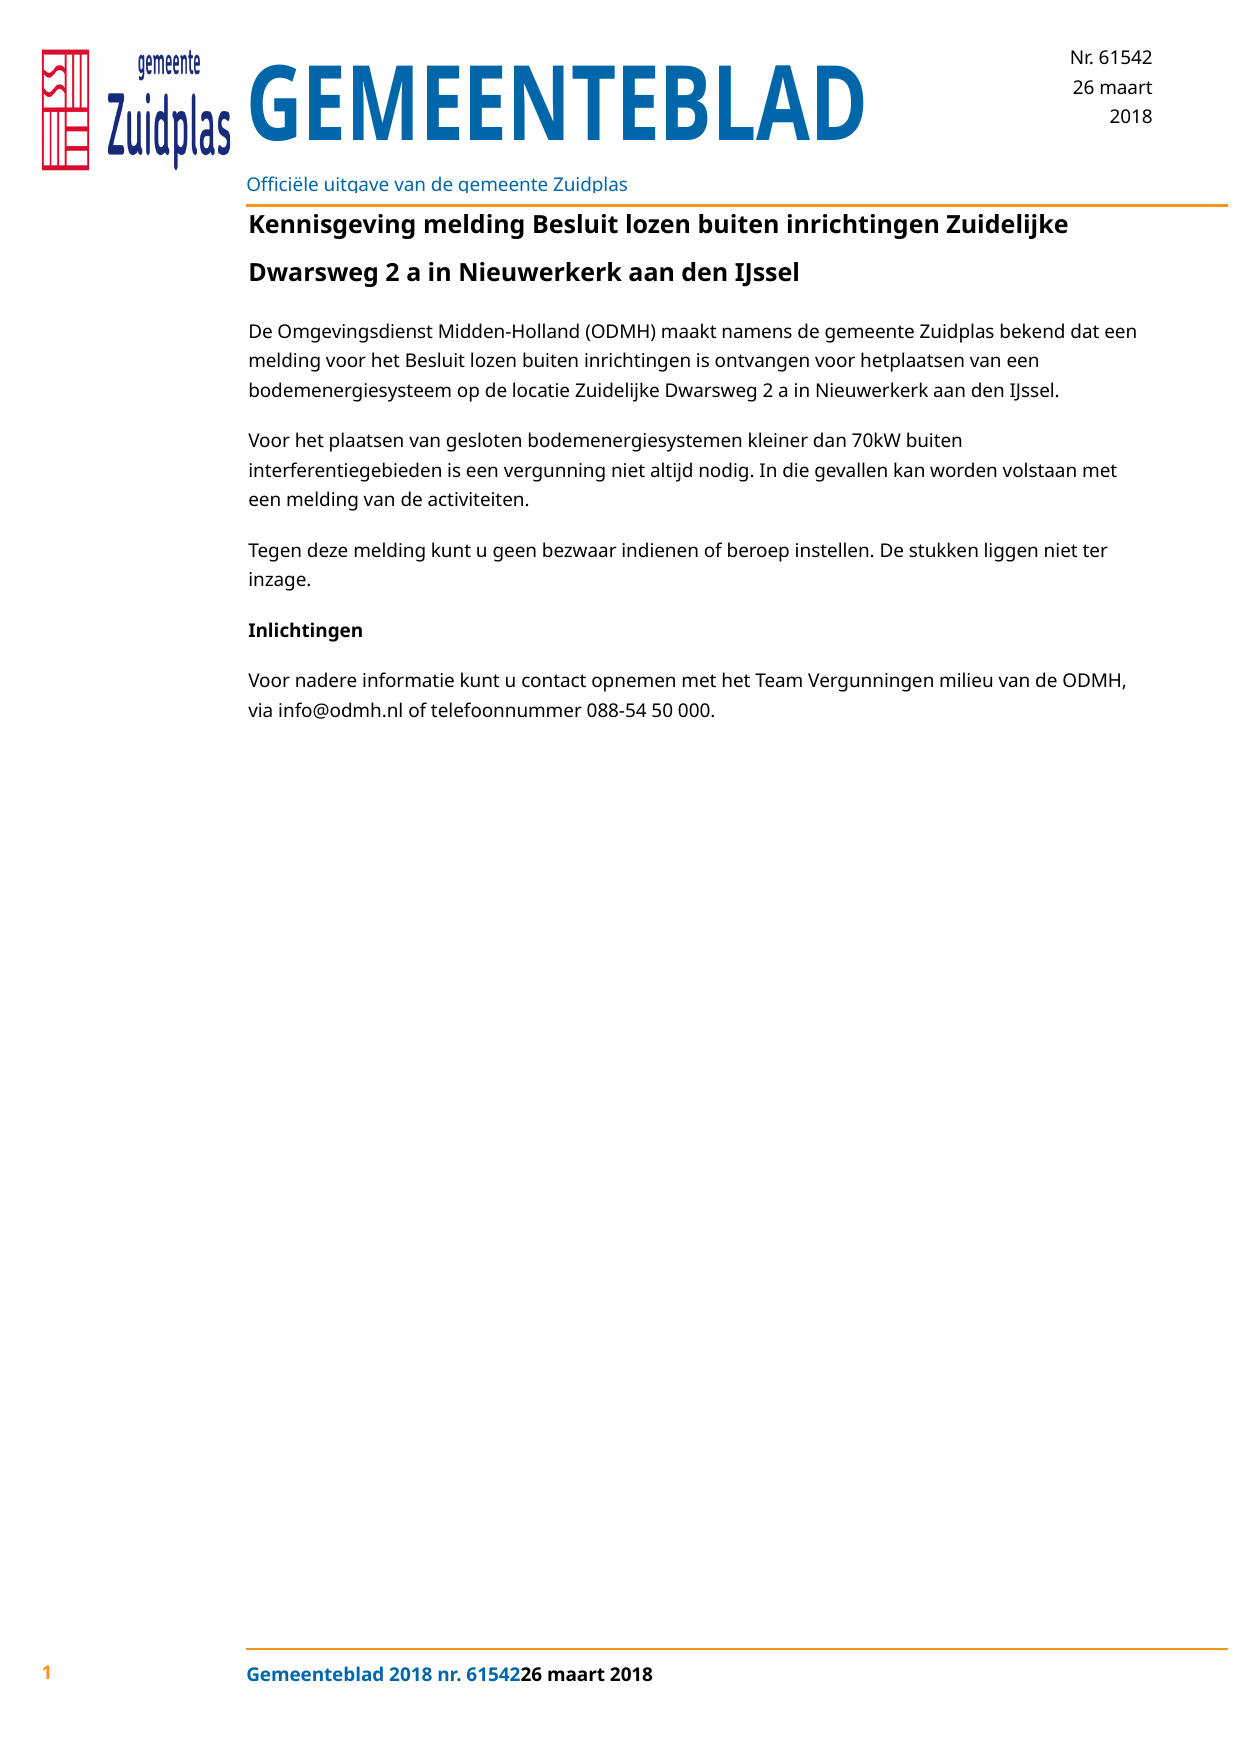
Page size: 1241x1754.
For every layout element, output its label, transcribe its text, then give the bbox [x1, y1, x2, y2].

text De Omgevingsdienst Midden-Holland (ODMH) maakt namens de gemeente Zuidplas bekend dat een melding voor het Besluit lozen buiten inrichtingen is ontvangen voor hetplaatsen van een bodemenergiesysteem op de locatie Zuidelijke Dwarsweg 2 a in Nieuwerkerk aan den IJssel. [248, 318, 1152, 403]
picture [41, 47, 231, 172]
text Inlichtingen [248, 617, 1152, 643]
text Voor het plaatsen van gesloten bodemenergiesystemen kleiner dan 70kW buiten interferentiegebieden is een vergunning niet altijd nodig. In die gevallen kan worden volstaan met een melding van de activiteiten. [248, 427, 1152, 512]
text Voor nadere informatie kunt u contact opnemen met het Team Vergunningen milieu van de ODMH, via info@odmh.nl of telefoonnummer 088-54 50 000. [248, 667, 1152, 723]
text Tegen deze melding kunt u geen bezwaar indienen of beroep instellen. De stukken liggen niet ter inzage. [248, 537, 1152, 592]
text Kennisgeving melding Besluit lozen buiten inrichtingen Zuidelijke Dwarsweg 2 a in Nieuwerkerk aan den IJssel [248, 207, 1152, 288]
